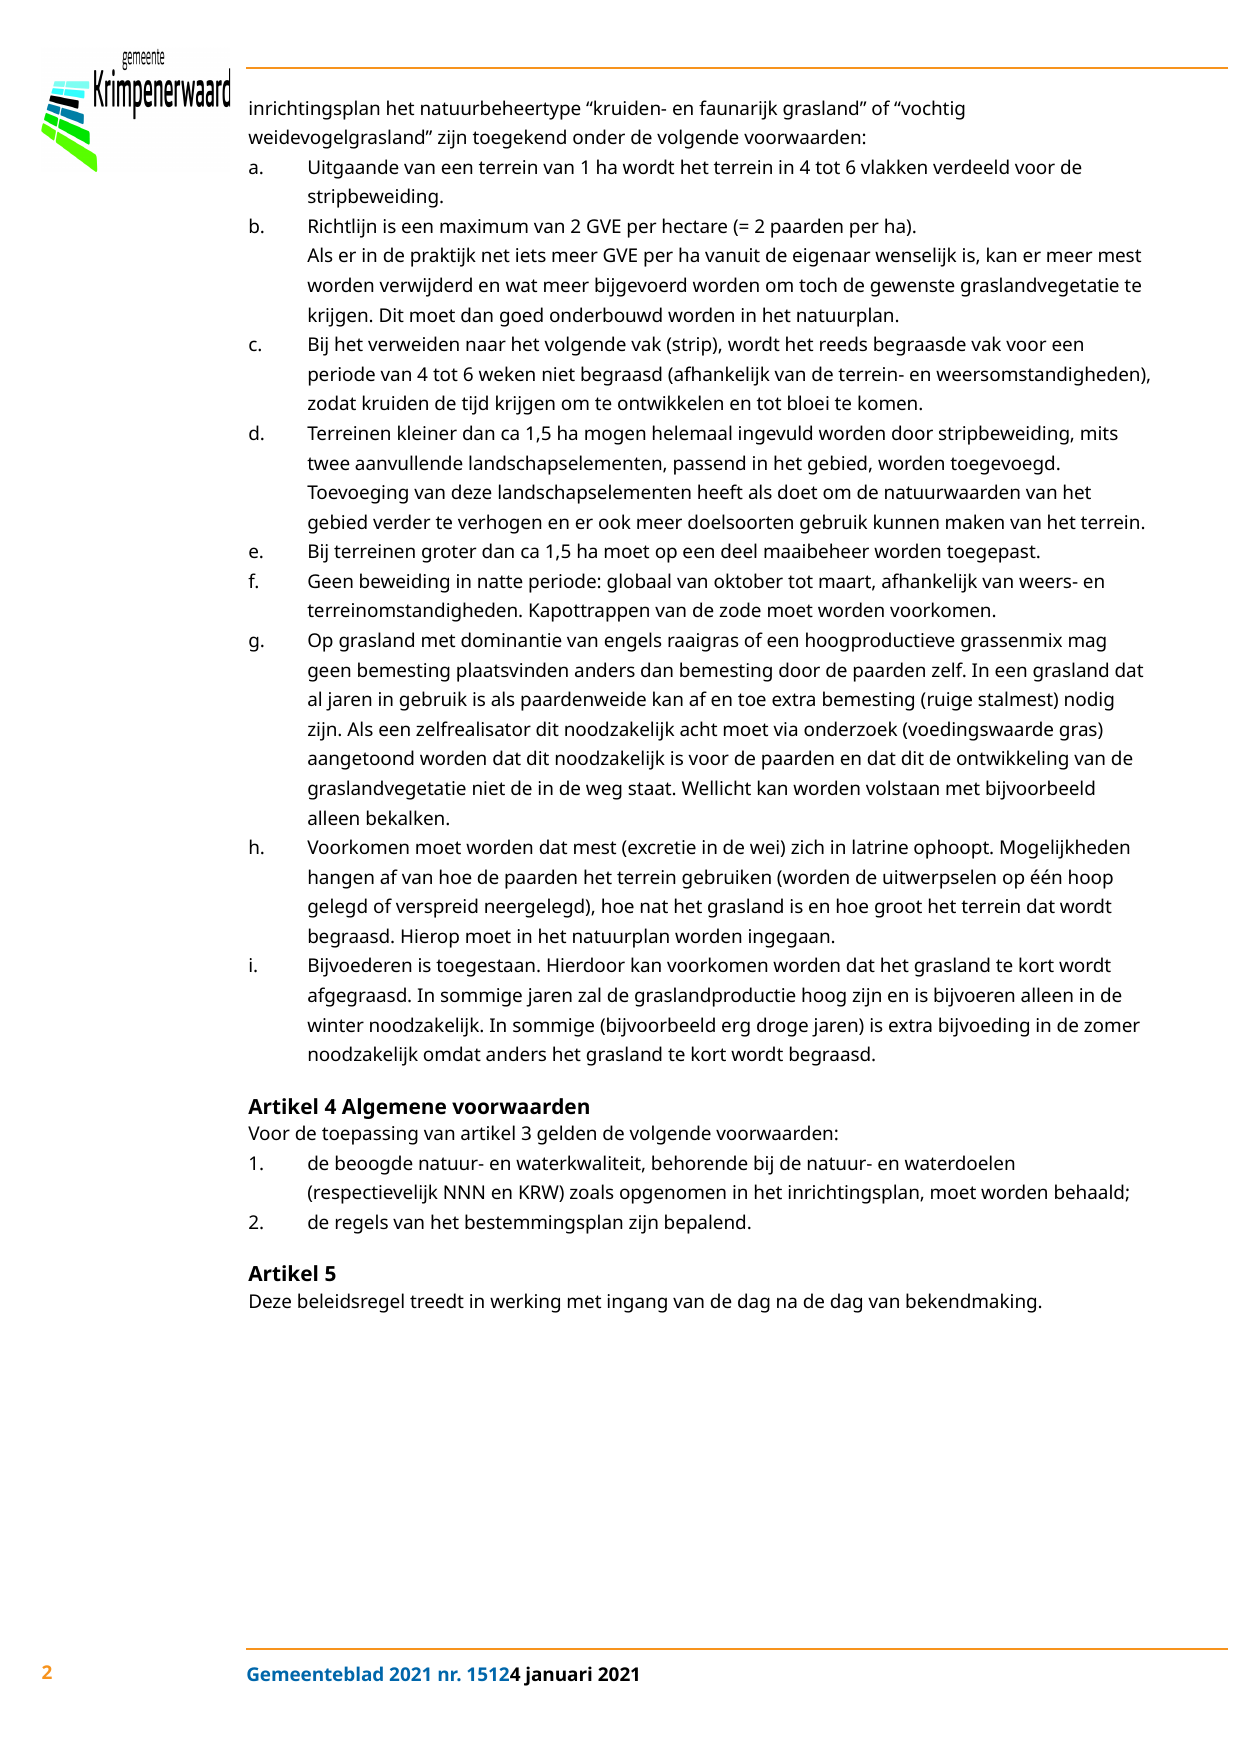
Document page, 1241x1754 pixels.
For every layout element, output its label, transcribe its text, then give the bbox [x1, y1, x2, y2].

list Richtlijn is een maximum van 2 GVE per hectare (= 2 paarden per ha). [248, 213, 1152, 239]
text inrichtingsplan het natuurbeheertype “kruiden- en faunarijk grasland” of “vochtig weidevogelgrasland” zijn toegekend onder de volgende voorwaarden: [248, 95, 1152, 150]
list Bij het verweiden naar het volgende vak (strip), wordt het reeds begraasde vak voor een periode van 4 tot 6 weken niet begraasd (afhankelijk van de terrein- en weersomstandigheden), zodat kruiden de tijd krijgen om te ontwikkelen en tot bloei te komen. [248, 331, 1152, 416]
list Op grasland met dominantie van engels raaigras of een hoogproductieve grassenmix mag geen bemesting plaatsvinden anders dan bemesting door de paarden zelf. In een grasland dat al jaren in gebruik is als paardenweide kan af en toe extra bemesting (ruige stalmest) nodig zijn. Als een zelfrealisator dit noodzakelijk acht moet via onderzoek (voedingswaarde gras) aangetoond worden dat dit noodzakelijk is voor de paarden en dat dit de ontwikkeling van de graslandvegetatie niet de in de weg staat. Wellicht kan worden volstaan met bijvoorbeeld alleen bekalken. [248, 627, 1152, 831]
list Geen beweiding in natte periode: globaal van oktober tot maart, afhankelijk van weers- en terreinomstandigheden. Kapottrappen van de zode moet worden voorkomen. [248, 568, 1152, 623]
picture [41, 47, 231, 172]
list Als er in de praktijk net iets meer GVE per ha vanuit de eigenaar wenselijk is, kan er meer mest worden verwijderd en wat meer bijgevoerd worden om toch de gewenste graslandvegetatie te krijgen. Dit moet dan goed onderbouwd worden in het natuurplan. [248, 243, 1152, 328]
list Terreinen kleiner dan ca 1,5 ha mogen helemaal ingevuld worden door stripbeweiding, mits twee aanvullende landschapselementen, passend in het gebied, worden toegevoegd. Toevoeging van deze landschapselementen heeft als doet om de natuurwaarden van het gebied verder te verhogen en er ook meer doelsoorten gebruik kunnen maken van het terrein. [248, 420, 1152, 535]
list Bij terreinen groter dan ca 1,5 ha moet op een deel maaibeheer worden toegepast. [248, 538, 1152, 564]
text Artikel 5 [248, 1259, 1152, 1288]
list de beoogde natuur- en waterkwaliteit, behorende bij de natuur- en waterdoelen (respectievelijk NNN en KRW) zoals opgenomen in het inrichtingsplan, moet worden behaald; [248, 1150, 1152, 1205]
list Bijvoederen is toegestaan. Hierdoor kan voorkomen worden dat het grasland te kort wordt afgegraasd. In sommige jaren zal de graslandproductie hoog zijn en is bijvoeren alleen in de winter noodzakelijk. In sommige (bijvoorbeeld erg droge jaren) is extra bijvoeding in de zomer noodzakelijk omdat anders het grasland te kort wordt begraasd. [248, 953, 1152, 1067]
text Voor de toepassing van artikel 3 gelden de volgende voorwaarden: [248, 1120, 1152, 1146]
list Voorkomen moet worden dat mest (excretie in de wei) zich in latrine ophoopt. Mogelijkheden hangen af van hoe de paarden het terrein gebruiken (worden de uitwerpselen op één hoop gelegd of verspreid neergelegd), hoe nat het grasland is en hoe groot het terrein dat wordt begraasd. Hierop moet in het natuurplan worden ingegaan. [248, 834, 1152, 949]
text Deze beleidsregel treedt in werking met ingang van de dag na de dag van bekendmaking. [248, 1288, 1152, 1314]
text Artikel 4 Algemene voorwaarden [248, 1092, 1152, 1120]
list Uitgaande van een terrein van 1 ha wordt het terrein in 4 tot 6 vlakken verdeeld voor de stripbeweiding. [248, 154, 1152, 209]
list de regels van het bestemmingsplan zijn bepalend. [248, 1209, 1152, 1235]
